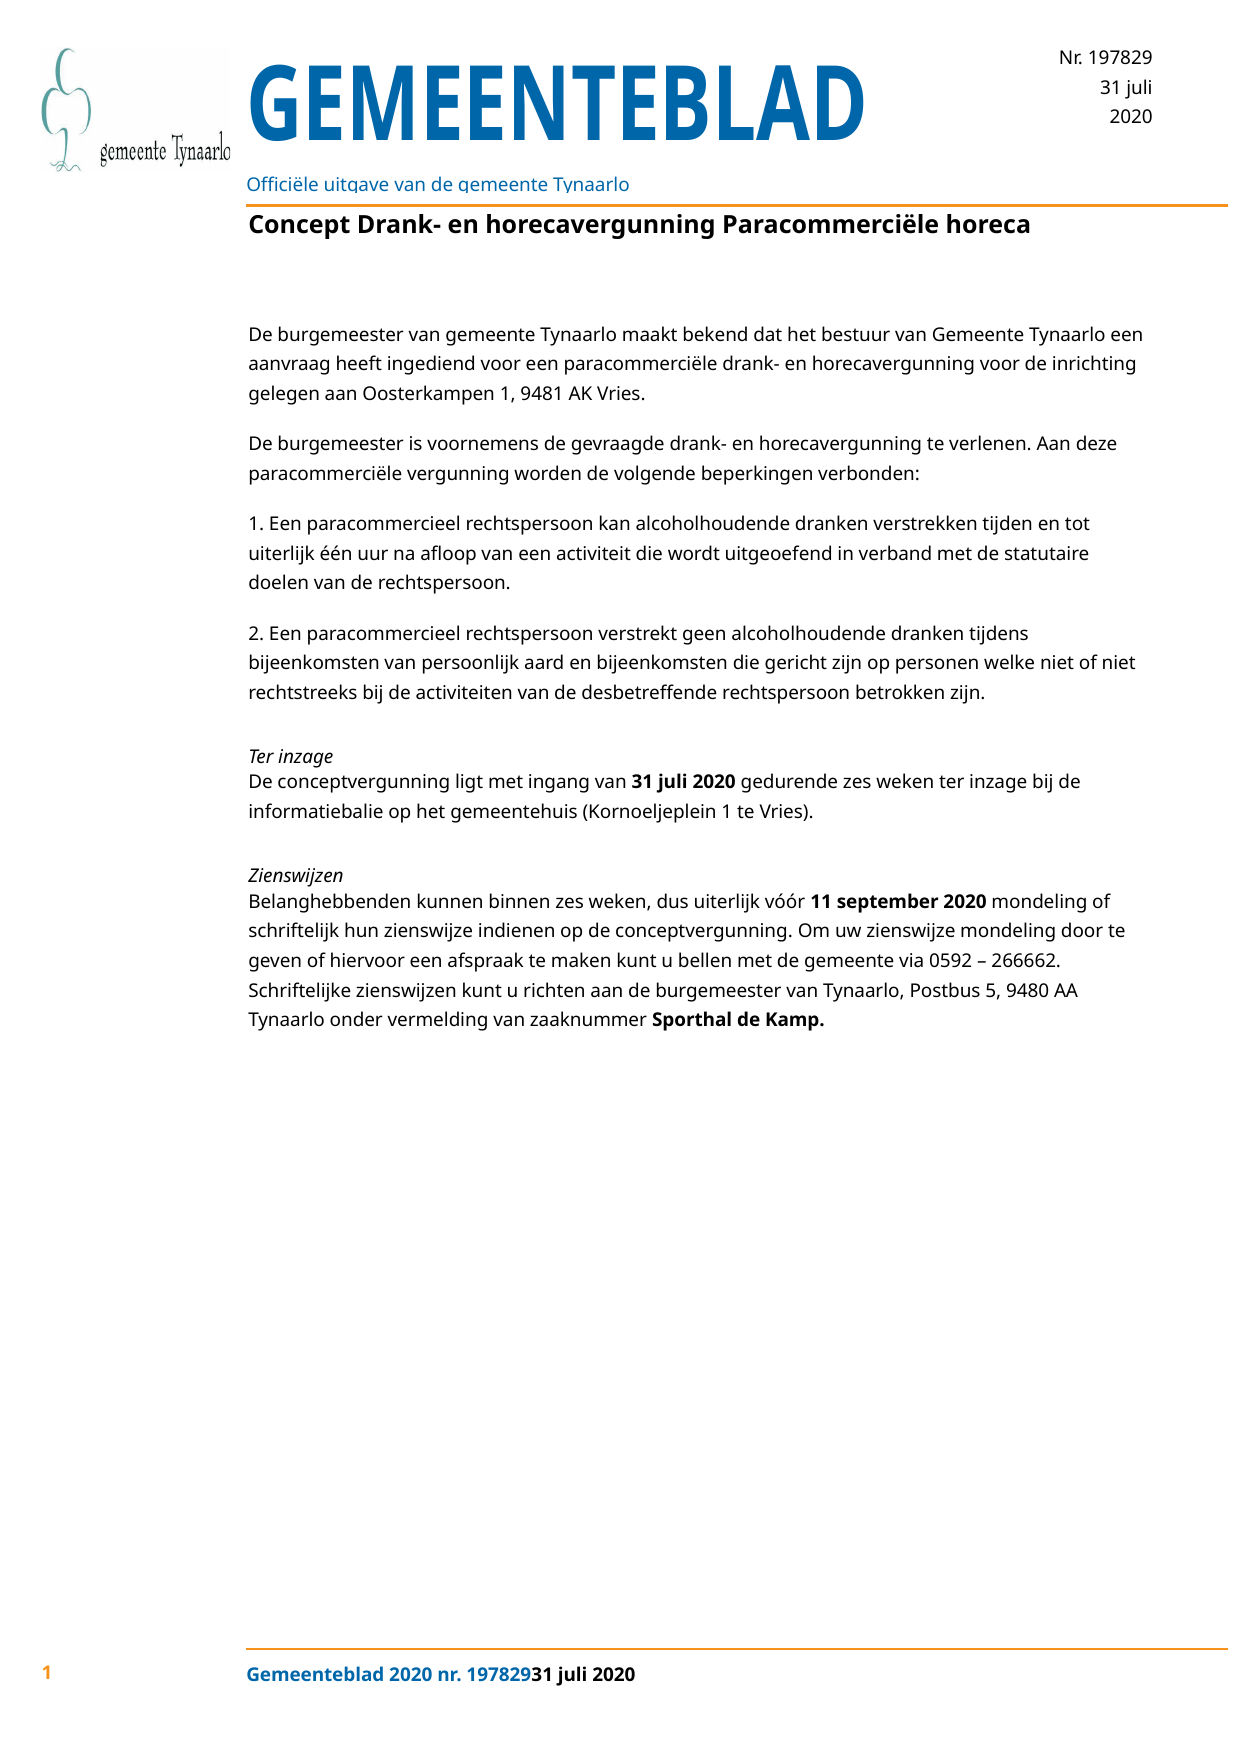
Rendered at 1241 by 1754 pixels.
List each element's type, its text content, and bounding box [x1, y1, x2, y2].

text Concept Drank- en horecavergunning Paracommerciële horeca [248, 207, 1152, 241]
text De burgemeester van gemeente Tynaarlo maakt bekend dat het bestuur van Gemeente Tynaarlo een aanvraag heeft ingediend voor een paracommerciële drank- en horecavergunning voor de inrichting gelegen aan Oosterkampen 1, 9481 AK Vries. [248, 321, 1152, 406]
text De conceptvergunning ligt met ingang van 31 juli 2020 gedurende zes weken ter inzage bij de informatiebalie op het gemeentehuis (Kornoeljeplein 1 te Vries). [248, 769, 1152, 824]
text Zienswijzen [248, 862, 1152, 888]
text 1. Een paracommercieel rechtspersoon kan alcoholhoudende dranken verstrekken tijden en tot uiterlijk één uur na afloop van een activiteit die wordt uitgeoefend in verband met de statutaire doelen van de rechtspersoon. [248, 510, 1152, 595]
text 2. Een paracommercieel rechtspersoon verstrekt geen alcoholhoudende dranken tijdens bijeenkomsten van persoonlijk aard en bijeenkomsten die gericht zijn op personen welke niet of niet rechtstreeks bij de activiteiten van de desbetreffende rechtspersoon betrokken zijn. [248, 620, 1152, 705]
text De burgemeester is voornemens de gevraagde drank- en horecavergunning te verlenen. Aan deze paracommerciële vergunning worden de volgende beperkingen verbonden: [248, 430, 1152, 486]
text Belanghebbenden kunnen binnen zes weken, dus uiterlijk vóór 11 september 2020 mondeling of schriftelijk hun zienswijze indienen op de conceptvergunning. Om uw zienswijze mondeling door te geven of hiervoor een afspraak te maken kunt u bellen met de gemeente via 0592 – 266662. Schriftelijke zienswijzen kunt u richten aan de burgemeester van Tynaarlo, Postbus 5, 9480 AA Tynaarlo onder vermelding van zaaknummer Sporthal de Kamp. [248, 888, 1152, 1032]
picture [41, 47, 231, 172]
text Ter inzage [248, 743, 1152, 769]
